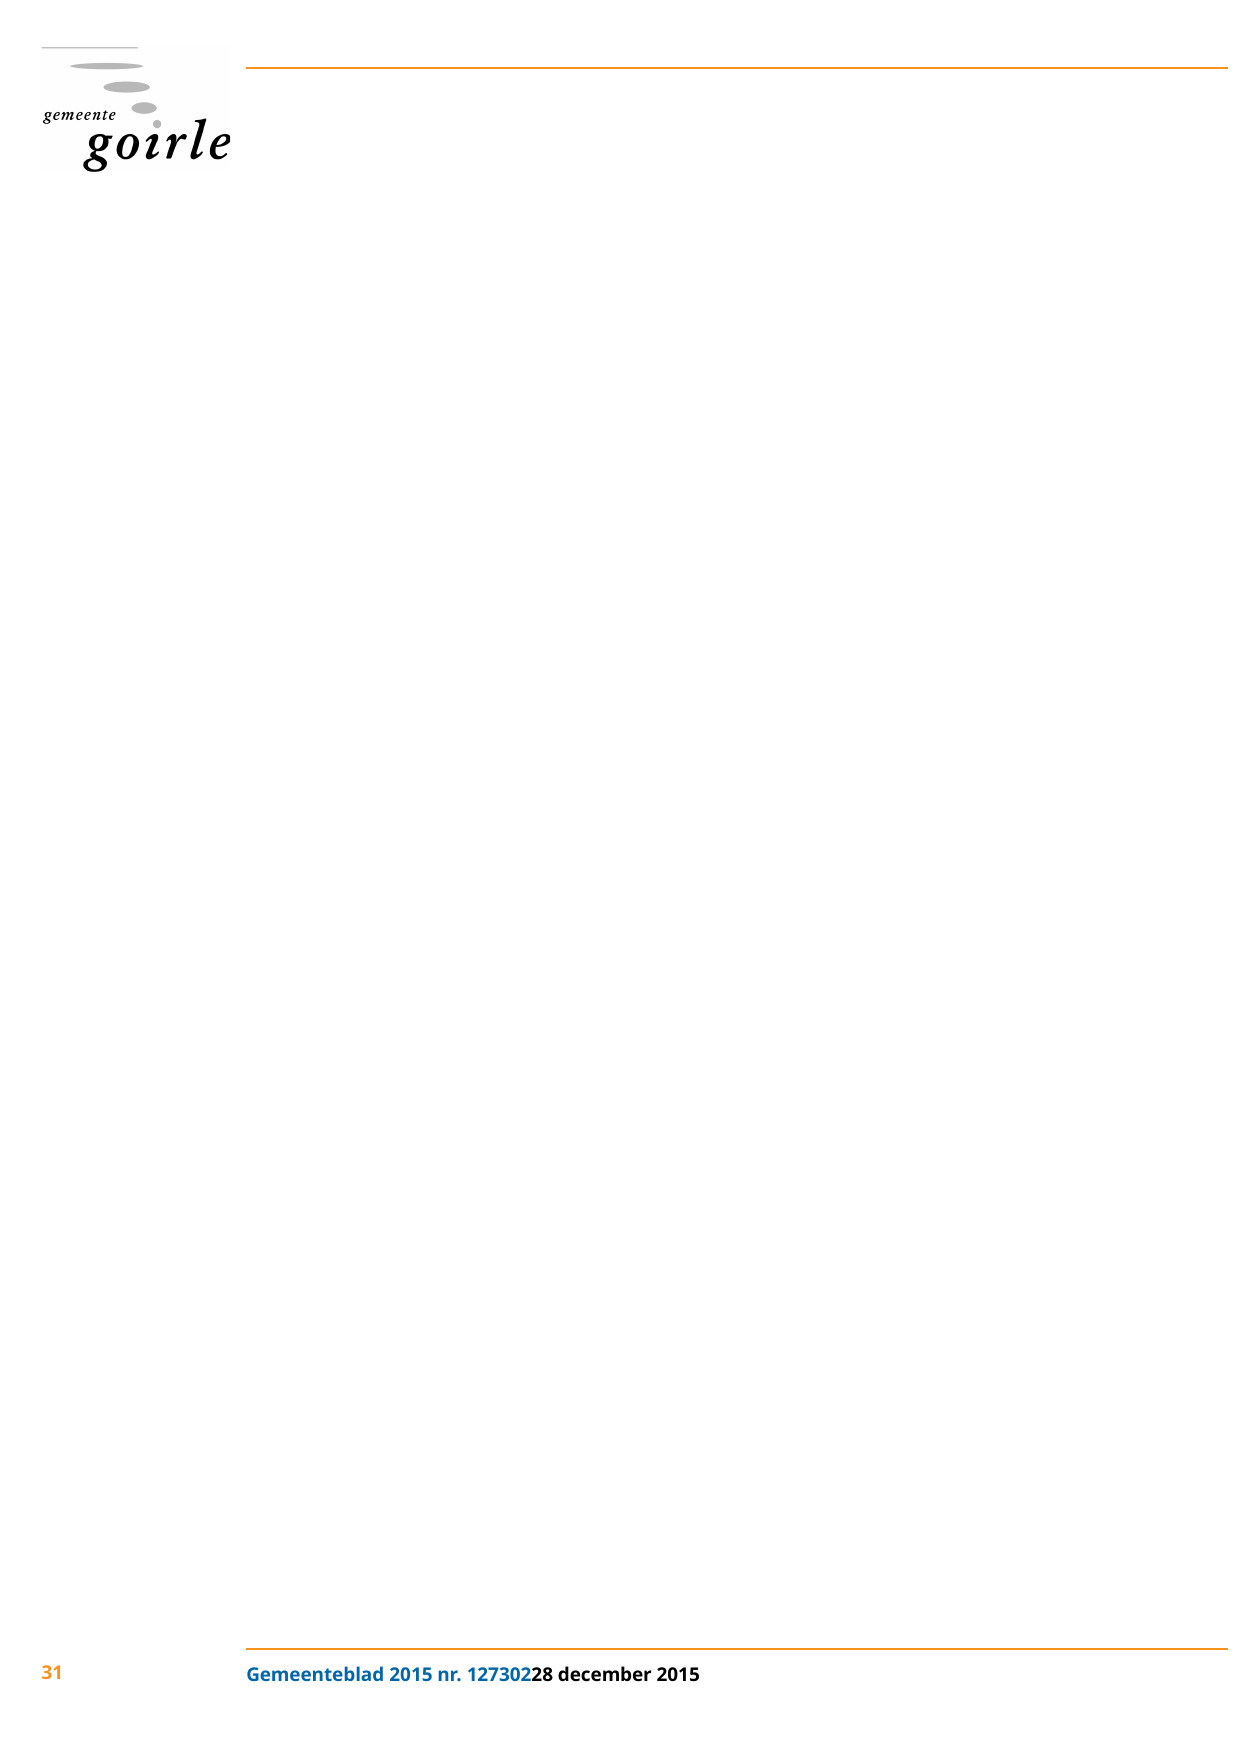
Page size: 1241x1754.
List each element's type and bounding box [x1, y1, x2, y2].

table_cell [248, 95, 430, 121]
table_cell [430, 95, 816, 121]
picture [41, 47, 231, 172]
table_cell [816, 95, 984, 121]
table_cell [984, 95, 1152, 121]
